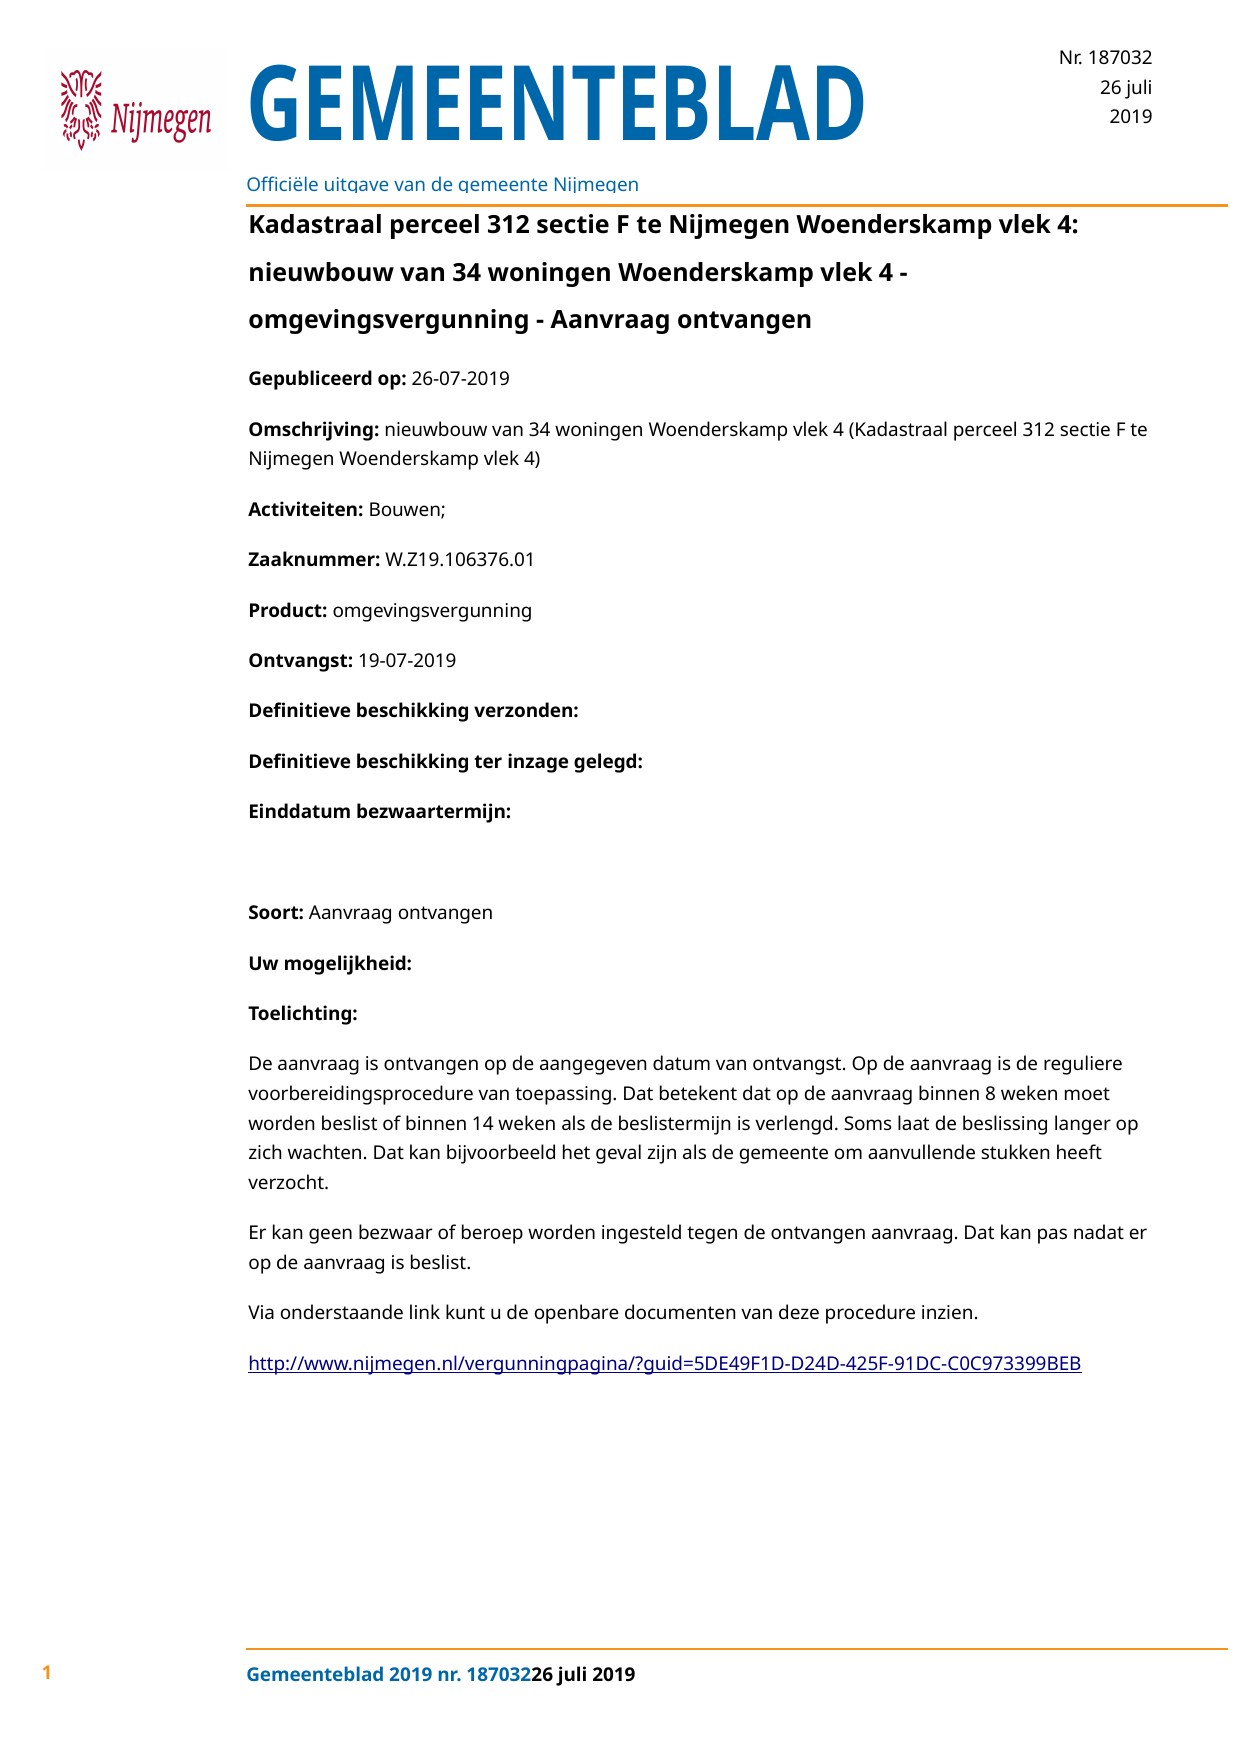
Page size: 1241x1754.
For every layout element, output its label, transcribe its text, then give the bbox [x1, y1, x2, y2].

text Einddatum bezwaartermijn: [248, 798, 1152, 824]
text Er kan geen bezwaar of beroep worden ingesteld tegen de ontvangen aanvraag. Dat kan pas nadat er op de aanvraag is beslist. [248, 1219, 1152, 1274]
text Toelichting: [248, 1000, 1152, 1026]
text http://www.nijmegen.nl/vergunningpagina/?guid=5DE49F1D-D24D-425F-91DC-C0C973399BEB [248, 1350, 1152, 1375]
text Zaaknummer: W.Z19.106376.01 [248, 546, 1152, 572]
text Soort: Aanvraag ontvangen [248, 899, 1152, 925]
text Kadastraal perceel 312 sectie F te Nijmegen Woenderskamp vlek 4: nieuwbouw van 34 woningen Woenderskamp vlek 4 - omgevingsvergunning - Aanvraag ontvangen [248, 207, 1152, 336]
text Definitieve beschikking verzonden: [248, 698, 1152, 723]
text Gepubliceerd op: 26-07-2019 [248, 366, 1152, 391]
text Activiteiten: Bouwen; [248, 496, 1152, 522]
picture [41, 47, 231, 172]
text Ontvangst: 19-07-2019 [248, 647, 1152, 673]
text Product: omgevingsvergunning [248, 597, 1152, 622]
text De aanvraag is ontvangen op de aangegeven datum van ontvangst. Op de aanvraag is de reguliere voorbereidingsprocedure van toepassing. Dat betekent dat op de aanvraag binnen 8 weken moet worden beslist of binnen 14 weken als de beslistermijn is verlengd. Soms laat de beslissing langer op zich wachten. Dat kan bijvoorbeeld het geval zijn als de gemeente om aanvullende stukken heeft verzocht. [248, 1051, 1152, 1194]
text Uw mogelijkheid: [248, 950, 1152, 975]
text Via onderstaande link kunt u de openbare documenten van deze procedure inzien. [248, 1299, 1152, 1325]
text Definitieve beschikking ter inzage gelegd: [248, 748, 1152, 774]
text Omschrijving: nieuwbouw van 34 woningen Woenderskamp vlek 4 (Kadastraal perceel 312 sectie F te Nijmegen Woenderskamp vlek 4) [248, 416, 1152, 471]
